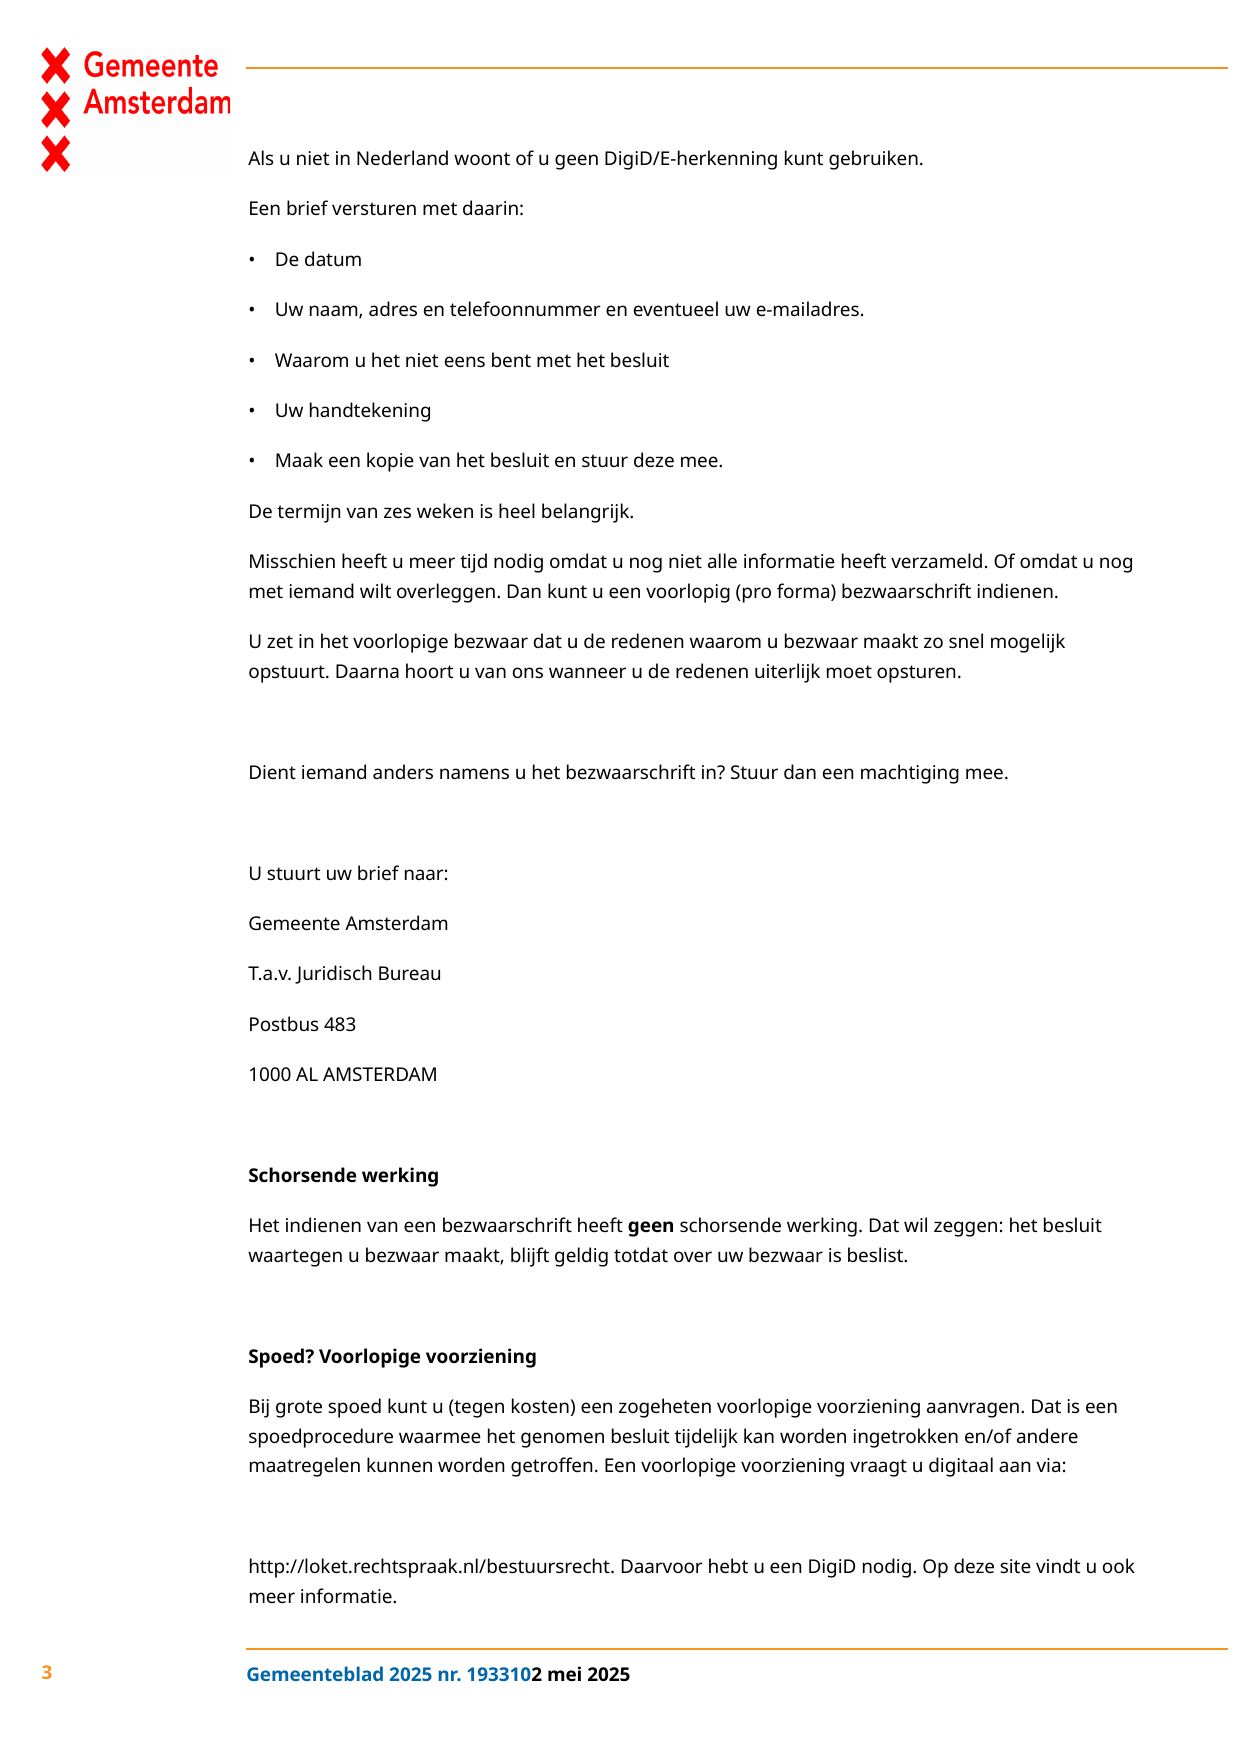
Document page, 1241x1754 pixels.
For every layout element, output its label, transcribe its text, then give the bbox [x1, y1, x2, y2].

text Schorsende werking [248, 1162, 1152, 1188]
text De termijn van zes weken is heel belangrijk. [248, 498, 1152, 524]
text Gemeente Amsterdam [248, 910, 1152, 936]
text • Waarom u het niet eens bent met het besluit [248, 347, 1152, 373]
text Een brief versturen met daarin: [248, 196, 1152, 221]
text • Uw handtekening [248, 397, 1152, 423]
picture [41, 47, 231, 172]
text Misschien heeft u meer tijd nodig omdat u nog niet alle informatie heeft verzameld. Of omdat u nog met iemand wilt overleggen. Dan kunt u een voorlopig (pro forma) bezwaarschrift indienen. [248, 548, 1152, 604]
text Dient iemand anders namens u het bezwaarschrift in? Stuur dan een machtiging mee. [248, 759, 1152, 785]
text U zet in het voorlopige bezwaar dat u de redenen waarom u bezwaar maakt zo snel mogelijk opstuurt. Daarna hoort u van ons wanneer u de redenen uiterlijk moet opsturen. [248, 628, 1152, 684]
text Het indienen van een bezwaarschrift heeft geen schorsende werking. Dat wil zeggen: het besluit waartegen u bezwaar maakt, blijft geldig totdat over uw bezwaar is beslist. [248, 1213, 1152, 1268]
text 1000 AL AMSTERDAM [248, 1061, 1152, 1087]
text Postbus 483 [248, 1011, 1152, 1037]
text • Maak een kopie van het besluit en stuur deze mee. [248, 448, 1152, 473]
text Spoed? Voorlopige voorziening [248, 1343, 1152, 1369]
text U stuurt uw brief naar: [248, 860, 1152, 886]
text Als u niet in Nederland woont of u geen DigiD/E-herkenning kunt gebruiken. [248, 145, 1152, 171]
text Bij grote spoed kunt u (tegen kosten) een zogeheten voorlopige voorziening aanvragen. Dat is een spoedprocedure waarmee het genomen besluit tijdelijk kan worden ingetrokken en/of andere maatregelen kunnen worden getroffen. Een voorlopige voorziening vraagt u digitaal aan via: [248, 1393, 1152, 1478]
text • Uw naam, adres en telefoonnummer en eventueel uw e-mailadres. [248, 296, 1152, 322]
text http://loket.rechtspraak.nl/bestuursrecht. Daarvoor hebt u een DigiD nodig. Op deze site vindt u ook meer informatie. [248, 1553, 1152, 1609]
text T.a.v. Juridisch Bureau [248, 961, 1152, 986]
text • De datum [248, 246, 1152, 272]
